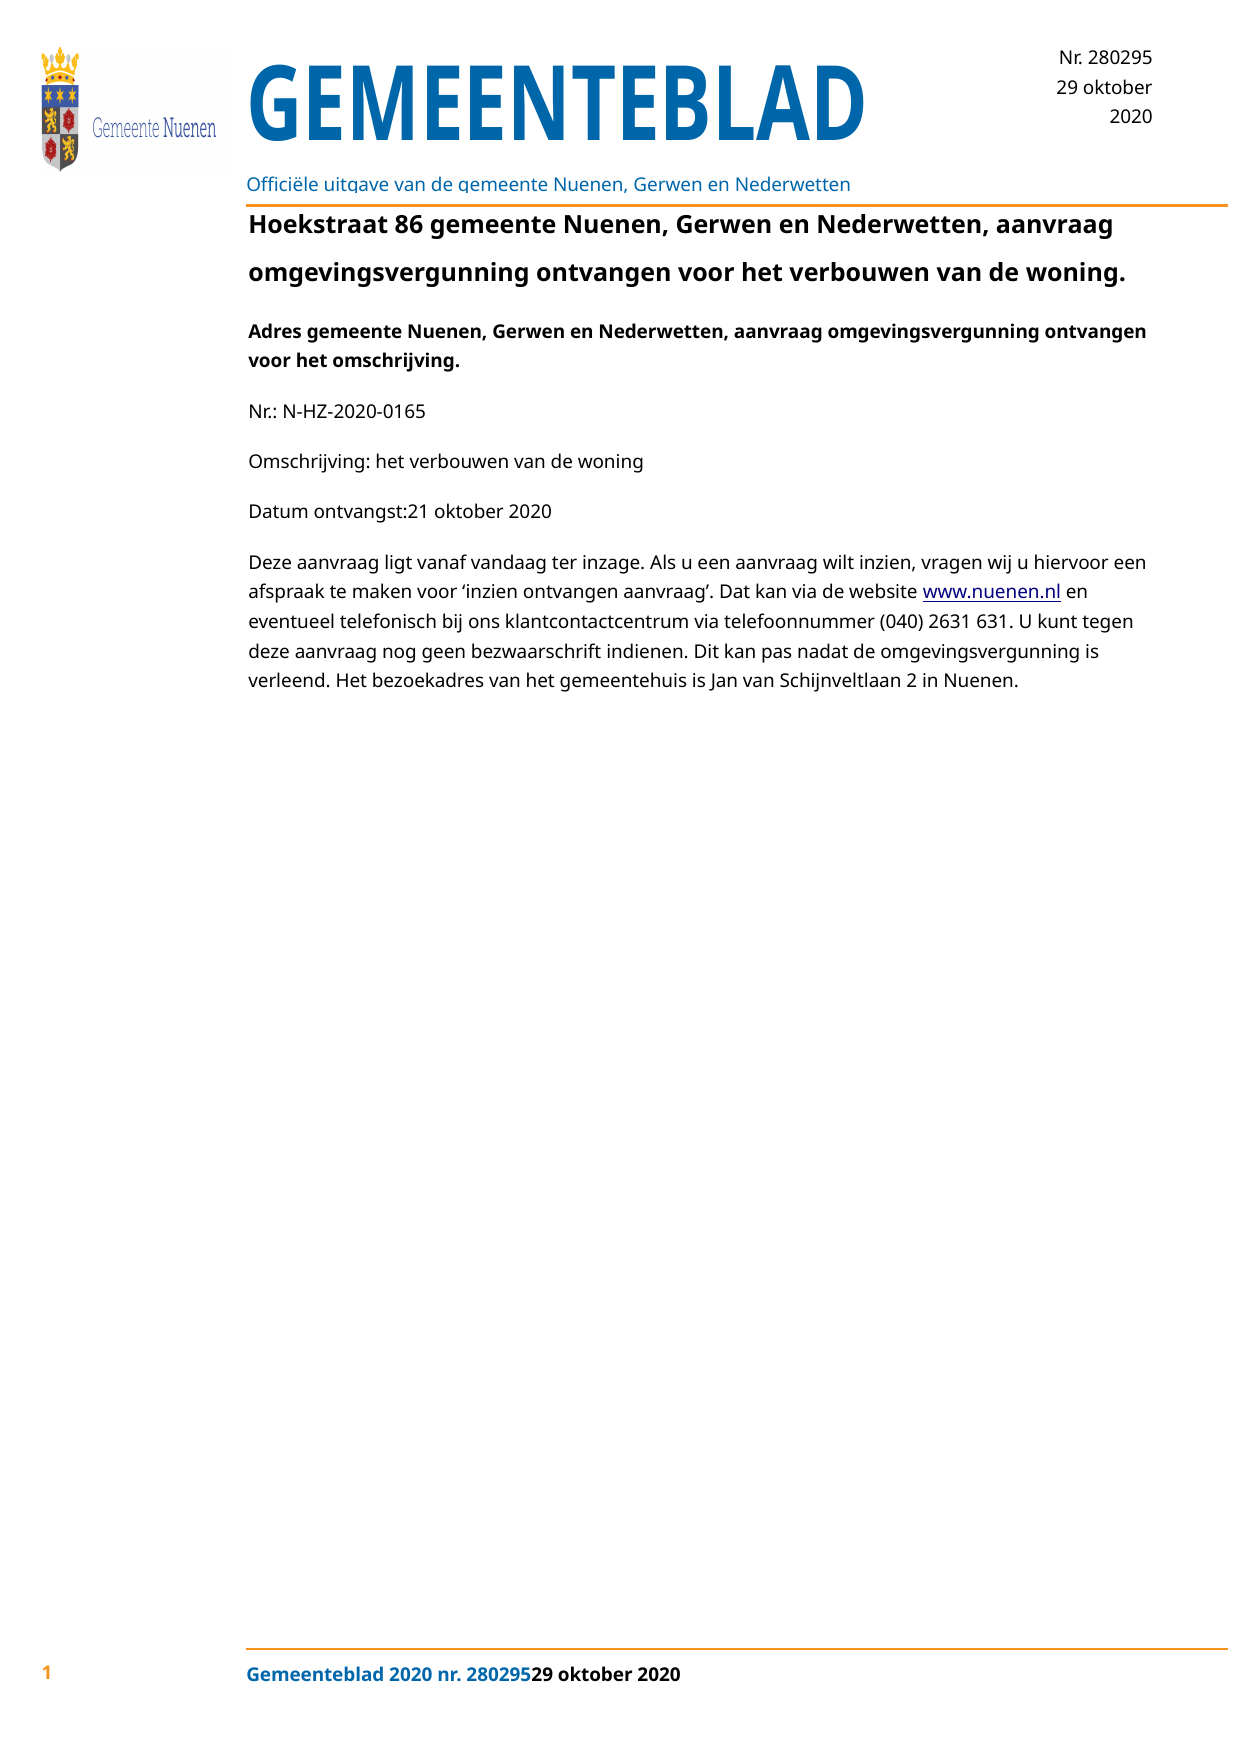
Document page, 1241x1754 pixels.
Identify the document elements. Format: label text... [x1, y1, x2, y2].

text Adres gemeente Nuenen, Gerwen en Nederwetten, aanvraag omgevingsvergunning ontvangen voor het omschrijving. [248, 318, 1152, 373]
text Datum ontvangst:21 oktober 2020 [248, 499, 1152, 524]
text Hoekstraat 86 gemeente Nuenen, Gerwen en Nederwetten, aanvraag omgevingsvergunning ontvangen voor het verbouwen van de woning. [248, 207, 1152, 288]
text Deze aanvraag ligt vanaf vandaag ter inzage. Als u een aanvraag wilt inzien, vragen wij u hiervoor een afspraak te maken voor ‘inzien ontvangen aanvraag’. Dat kan via de website www.nuenen.nl en eventueel telefonisch bij ons klantcontactcentrum via telefoonnummer (040) 2631 631. U kunt tegen deze aanvraag nog geen bezwaarschrift indienen. Dit kan pas nadat de omgevingsvergunning is verleend. Het bezoekadres van het gemeentehuis is Jan van Schijnveltlaan 2 in Nuenen. [248, 549, 1152, 693]
picture [41, 47, 231, 172]
text Omschrijving: het verbouwen van de woning [248, 448, 1152, 474]
text Nr.: N-HZ-2020-0165 [248, 398, 1152, 424]
